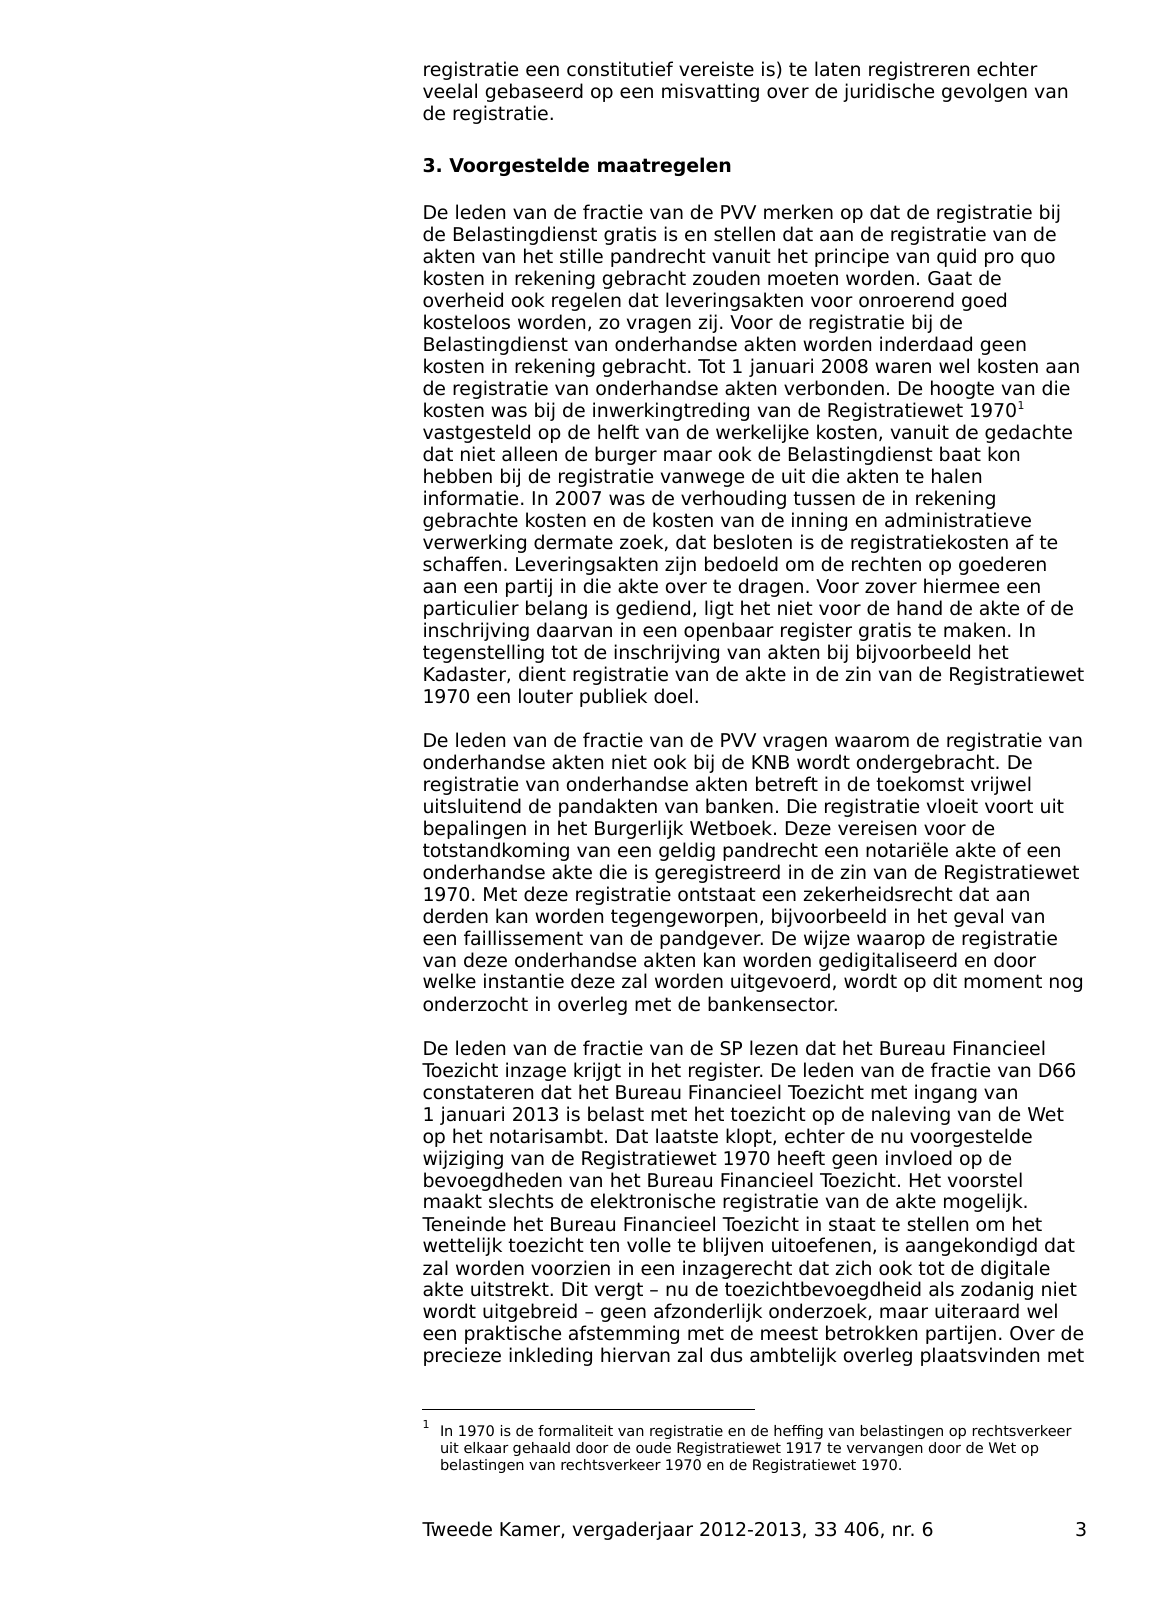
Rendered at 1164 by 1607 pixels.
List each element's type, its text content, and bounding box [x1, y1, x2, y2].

text In 1970 is de formaliteit van registratie en de heffing van belastingen op rechtsverkeer uit elkaar gehaald door de oude Registratiewet 1917 te vervangen door de Wet op belastingen van rechtsverkeer 1970 en de Registratiewet 1970. [422, 1418, 1087, 1474]
text De leden van de fractie van de PVV vragen waarom de registratie van onderhandse akten niet ook bij de KNB wordt ondergebracht. De registratie van onderhandse akten betreft in de toekomst vrijwel uitsluitend de pandakten van banken. Die registratie vloeit voort uit bepalingen in het Burgerlijk Wetboek. Deze vereisen voor de totstandkoming van een geldig pandrecht een notariële akte of een onderhandse akte die is geregistreerd in de zin van de Registratiewet 1970. Met deze registratie ontstaat een zekerheidsrecht dat aan derden kan worden tegengeworpen, bijvoorbeeld in het geval van een faillissement van de pandgever. De wijze waarop de registratie van deze onderhandse akten kan worden gedigitaliseerd en door welke instantie deze zal worden uitgevoerd, wordt op dit moment nog onderzocht in overleg met de bankensector. [422, 730, 1087, 1015]
text registratie een constitutief vereiste is) te laten registreren echter veelal gebaseerd op een misvatting over de juridische gevolgen van de registratie. [422, 59, 1087, 125]
text De leden van de fractie van de SP lezen dat het Bureau Financieel Toezicht inzage krijgt in het register. De leden van de fractie van D66 constateren dat het Bureau Financieel Toezicht met ingang van 1 januari 2013 is belast met het toezicht op de naleving van de Wet op het notarisambt. Dat laatste klopt, echter de nu voorgestelde wijziging van de Registratiewet 1970 heeft geen invloed op de bevoegdheden van het Bureau Financieel Toezicht. Het voorstel maakt slechts de elektronische registratie van de akte mogelijk. Teneinde het Bureau Financieel Toezicht in staat te stellen om het wettelijk toezicht ten volle te blijven uitoefenen, is aangekondigd dat zal worden voorzien in een inzagerecht dat zich ook tot de digitale akte uitstrekt. Dit vergt – nu de toezichtbevoegdheid als zodanig niet wordt uitgebreid – geen afzonderlijk onderzoek, maar uiteraard wel een praktische afstemming met de meest betrokken partijen. Over de precieze inkleding hiervan zal dus ambtelijk overleg plaatsvinden met [422, 1038, 1087, 1367]
text De leden van de fractie van de PVV merken op dat de registratie bij de Belastingdienst gratis is en stellen dat aan de registratie van de akten van het stille pandrecht vanuit het principe van quid pro quo kosten in rekening gebracht zouden moeten worden. Gaat de overheid ook regelen dat leveringsakten voor onroerend goed kosteloos worden, zo vragen zij. Voor de registratie bij de Belastingdienst van onderhandse akten worden inderdaad geen kosten in rekening gebracht. Tot 1 januari 2008 waren wel kosten aan de registratie van onderhandse akten verbonden. De hoogte van die kosten was bij de inwerkingtreding van de Registratiewet 1970 vastgesteld op de helft van de werkelijke kosten, vanuit de gedachte dat niet alleen de burger maar ook de Belastingdienst baat kon hebben bij de registratie vanwege de uit die akten te halen informatie. In 2007 was de verhouding tussen de in rekening gebrachte kosten en de kosten van de inning en administratieve verwerking dermate zoek, dat besloten is de registratiekosten af te schaffen. Leveringsakten zijn bedoeld om de rechten op goederen aan een partij in die akte over te dragen. Voor zover hiermee een particulier belang is gediend, ligt het niet voor de hand de akte of de inschrijving daarvan in een openbaar register gratis te maken. In tegenstelling tot de inschrijving van akten bij bijvoorbeeld het Kadaster, dient registratie van de akte in de zin van de Registratiewet 1970 een louter publiek doel. [422, 202, 1087, 707]
subtitle 3. Voorgestelde maatregelen [422, 155, 1087, 177]
